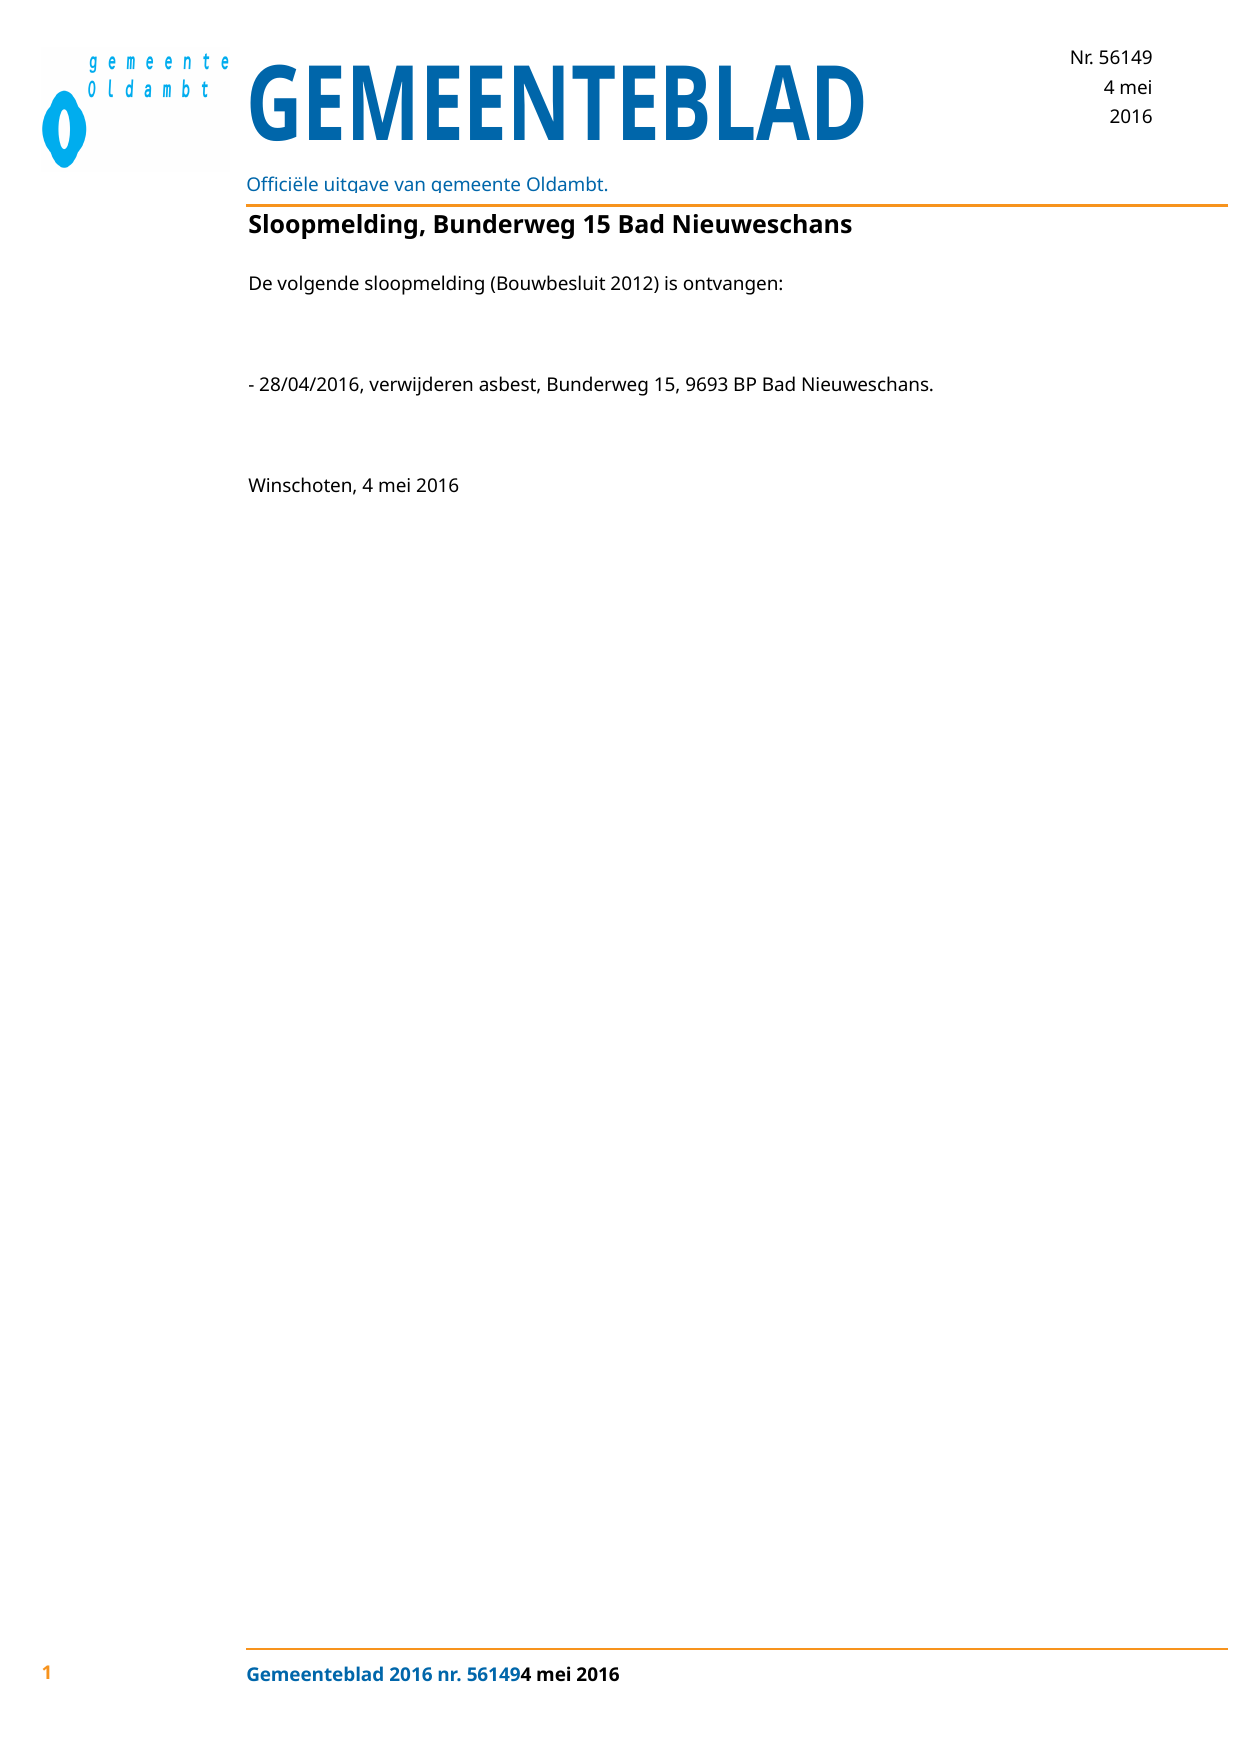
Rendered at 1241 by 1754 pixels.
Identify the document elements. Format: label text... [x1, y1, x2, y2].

picture [41, 47, 231, 172]
text - 28/04/2016, verwijderen asbest, Bunderweg 15, 9693 BP Bad Nieuweschans. [248, 371, 1152, 397]
text Sloopmelding, Bunderweg 15 Bad Nieuweschans [248, 207, 1152, 241]
text De volgende sloopmelding (Bouwbesluit 2012) is ontvangen: [248, 270, 1152, 296]
text Winschoten, 4 mei 2016 [248, 472, 1152, 498]
